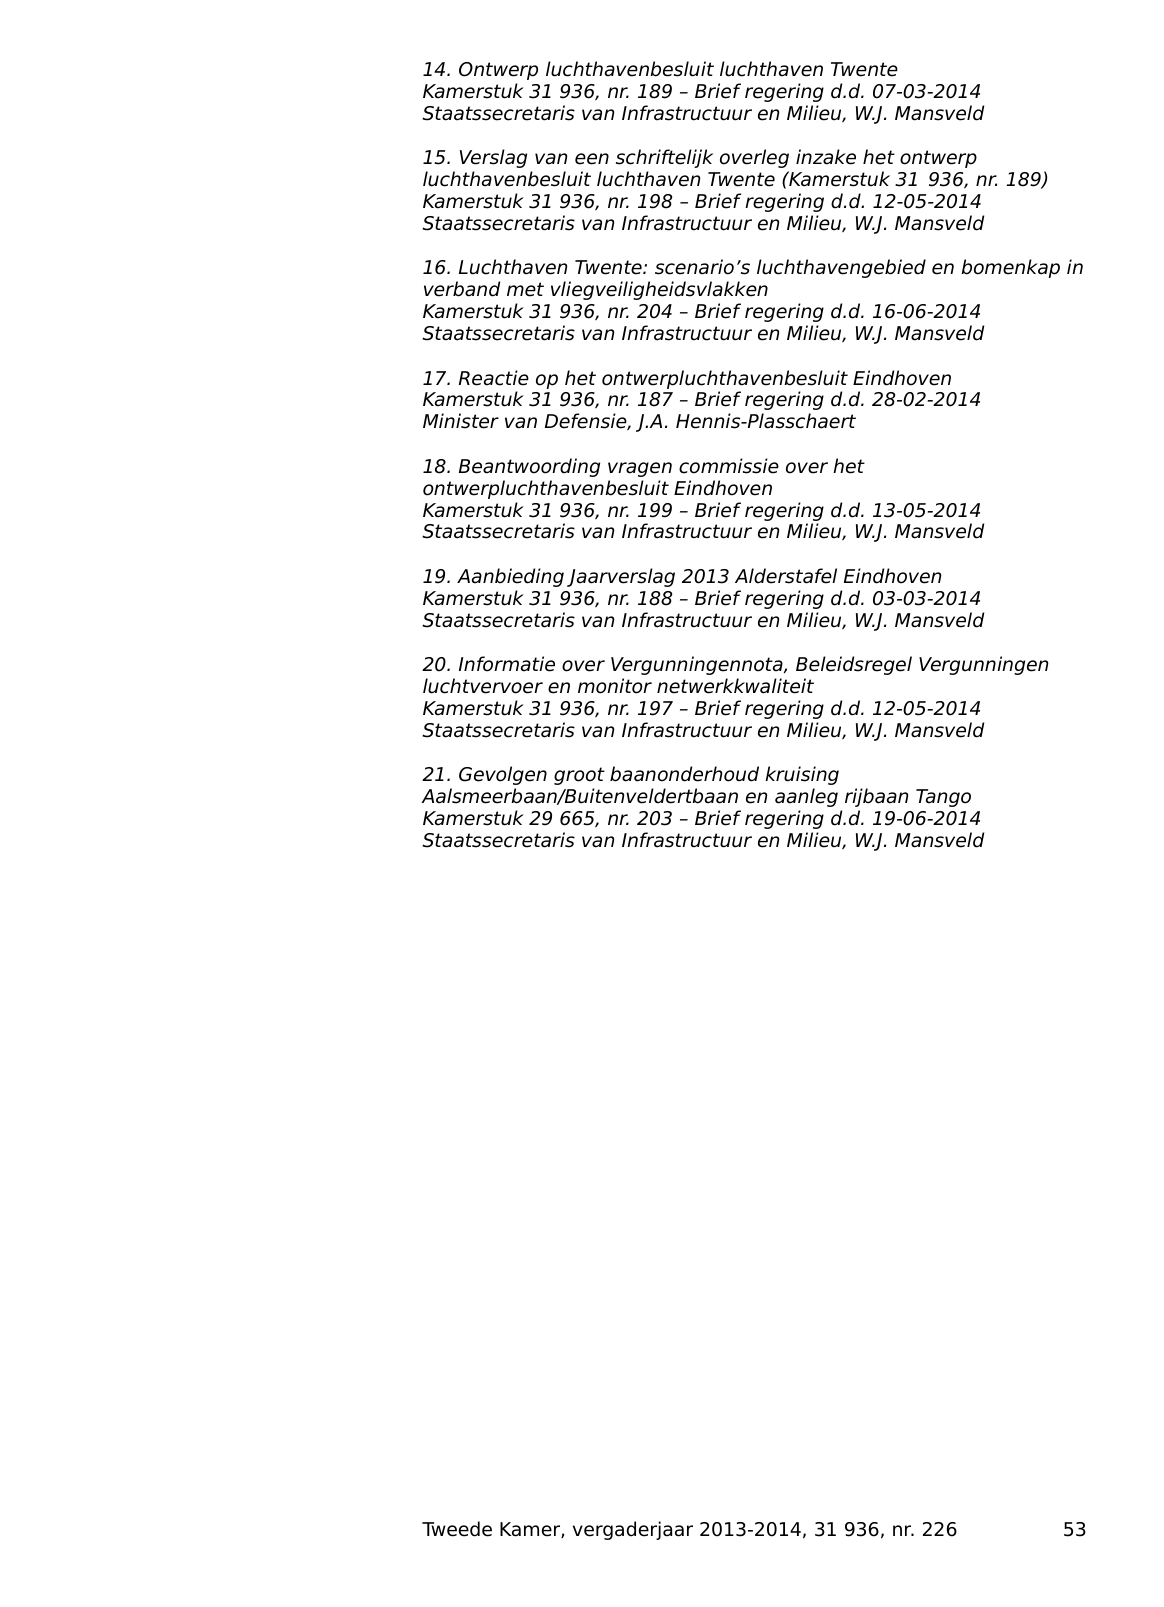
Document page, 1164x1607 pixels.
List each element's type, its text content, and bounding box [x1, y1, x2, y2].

text Kamerstuk 29 665, nr. 203 – Brief regering d.d. 19-06-2014 [422, 808, 1087, 830]
text Kamerstuk 31 936, nr. 197 – Brief regering d.d. 12-05-2014 [422, 698, 1087, 720]
text Kamerstuk 31 936, nr. 199 – Brief regering d.d. 13-05-2014 [422, 499, 1087, 521]
text Staatssecretaris van Infrastructuur en Milieu, W.J. Mansveld [422, 609, 1087, 632]
text Staatssecretaris van Infrastructuur en Milieu, W.J. Mansveld [422, 720, 1087, 742]
text Staatssecretaris van Infrastructuur en Milieu, W.J. Mansveld [422, 830, 1087, 852]
text 21. Gevolgen groot baanonderhoud kruising Aalsmeerbaan/Buitenveldertbaan en aanleg rijbaan Tango [422, 764, 1087, 808]
text Kamerstuk 31 936, nr. 187 – Brief regering d.d. 28-02-2014 [422, 389, 1087, 411]
text Kamerstuk 31 936, nr. 189 – Brief regering d.d. 07-03-2014 [422, 81, 1087, 103]
text Kamerstuk 31 936, nr. 198 – Brief regering d.d. 12-05-2014 [422, 191, 1087, 213]
text Staatssecretaris van Infrastructuur en Milieu, W.J. Mansveld [422, 103, 1087, 125]
text Minister van Defensie, J.A. Hennis-Plasschaert [422, 411, 1087, 433]
text 18. Beantwoording vragen commissie over het ontwerpluchthavenbesluit Eindhoven [422, 456, 1087, 499]
text Kamerstuk 31 936, nr. 204 – Brief regering d.d. 16-06-2014 [422, 301, 1087, 323]
text Staatssecretaris van Infrastructuur en Milieu, W.J. Mansveld [422, 521, 1087, 543]
text 17. Reactie op het ontwerpluchthavenbesluit Eindhoven [422, 367, 1087, 389]
text 20. Informatie over Vergunningennota, Beleidsregel Vergunningen luchtvervoer en monitor netwerkkwaliteit [422, 654, 1087, 698]
text 14. Ontwerp luchthavenbesluit luchthaven Twente [422, 59, 1087, 81]
text 19. Aanbieding Jaarverslag 2013 Alderstafel Eindhoven [422, 566, 1087, 588]
text Staatssecretaris van Infrastructuur en Milieu, W.J. Mansveld [422, 323, 1087, 345]
text 15. Verslag van een schriftelijk overleg inzake het ontwerp luchthavenbesluit luchthaven Twente (Kamerstuk 31 936, nr. 189) [422, 147, 1087, 191]
text 16. Luchthaven Twente: scenario’s luchthavengebied en bomenkap in verband met vliegveiligheidsvlakken [422, 257, 1087, 301]
text Kamerstuk 31 936, nr. 188 – Brief regering d.d. 03-03-2014 [422, 588, 1087, 609]
text Staatssecretaris van Infrastructuur en Milieu, W.J. Mansveld [422, 213, 1087, 235]
